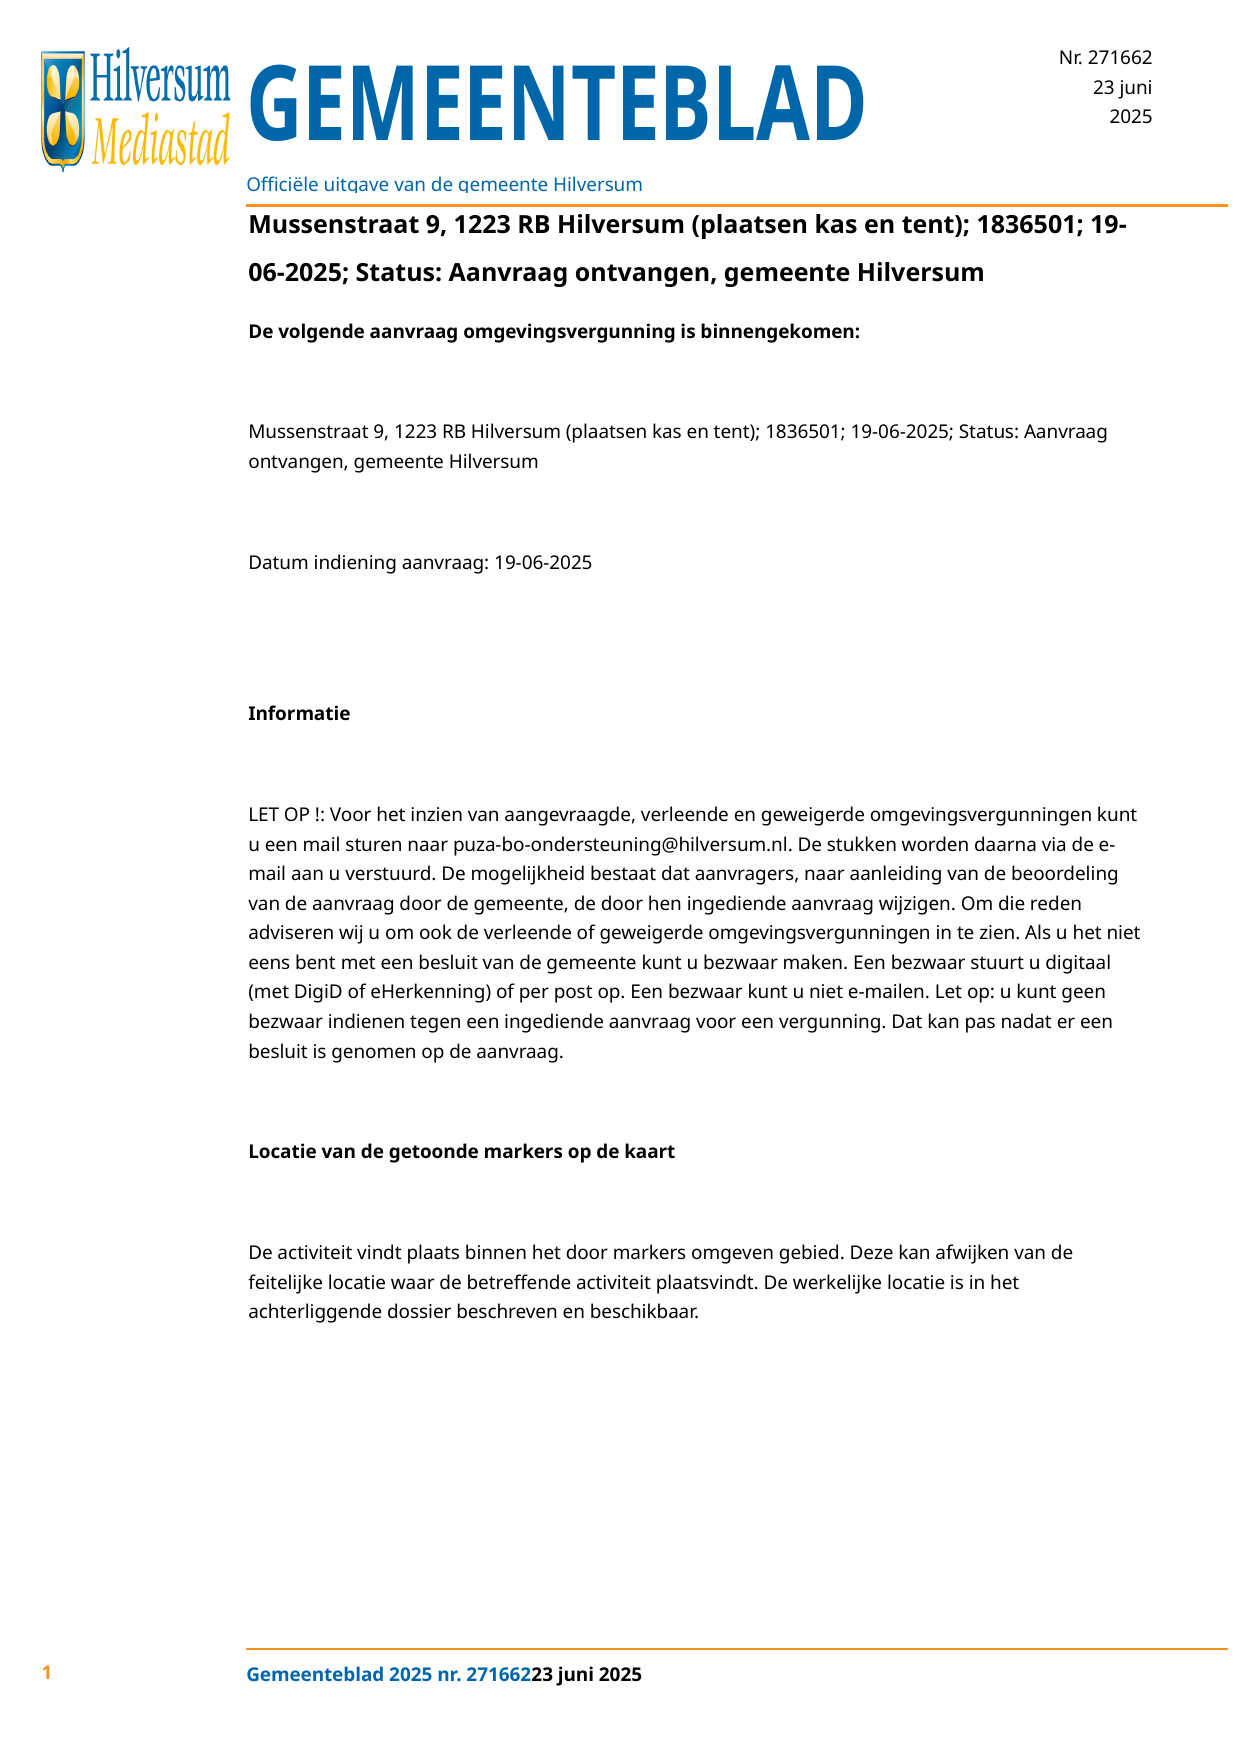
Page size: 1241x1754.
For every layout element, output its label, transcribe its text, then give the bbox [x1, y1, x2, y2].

text Locatie van de getoonde markers op de kaart [248, 1139, 1152, 1164]
text De activiteit vindt plaats binnen het door markers omgeven gebied. Deze kan afwijken van de feitelijke locatie waar de betreffende activiteit plaatsvindt. De werkelijke locatie is in het achterliggende dossier beschreven en beschikbaar. [248, 1239, 1152, 1324]
text LET OP !: Voor het inzien van aangevraagde, verleende en geweigerde omgevingsvergunningen kunt u een mail sturen naar puza-bo-ondersteuning@hilversum.nl. De stukken worden daarna via de e-mail aan u verstuurd. De mogelijkheid bestaat dat aanvragers, naar aanleiding van de beoordeling van de aanvraag door de gemeente, de door hen ingediende aanvraag wijzigen. Om die reden adviseren wij u om ook de verleende of geweigerde omgevingsvergunningen in te zien. Als u het niet eens bent met een besluit van de gemeente kunt u bezwaar maken. Een bezwaar stuurt u digitaal (met DigiD of eHerkenning) of per post op. Een bezwaar kunt u niet e-mailen. Let op: u kunt geen bezwaar indienen tegen een ingediende aanvraag voor een vergunning. Dat kan pas nadat er een besluit is genomen op de aanvraag. [248, 801, 1152, 1064]
text Mussenstraat 9, 1223 RB Hilversum (plaatsen kas en tent); 1836501; 19-06-2025; Status: Aanvraag ontvangen, gemeente Hilversum [248, 207, 1152, 288]
picture [41, 47, 231, 172]
text De volgende aanvraag omgevingsvergunning is binnengekomen: [248, 318, 1152, 344]
text Informatie [248, 700, 1152, 726]
text Mussenstraat 9, 1223 RB Hilversum (plaatsen kas en tent); 1836501; 19-06-2025; Status: Aanvraag ontvangen, gemeente Hilversum [248, 419, 1152, 474]
text Datum indiening aanvraag: 19-06-2025 [248, 549, 1152, 575]
